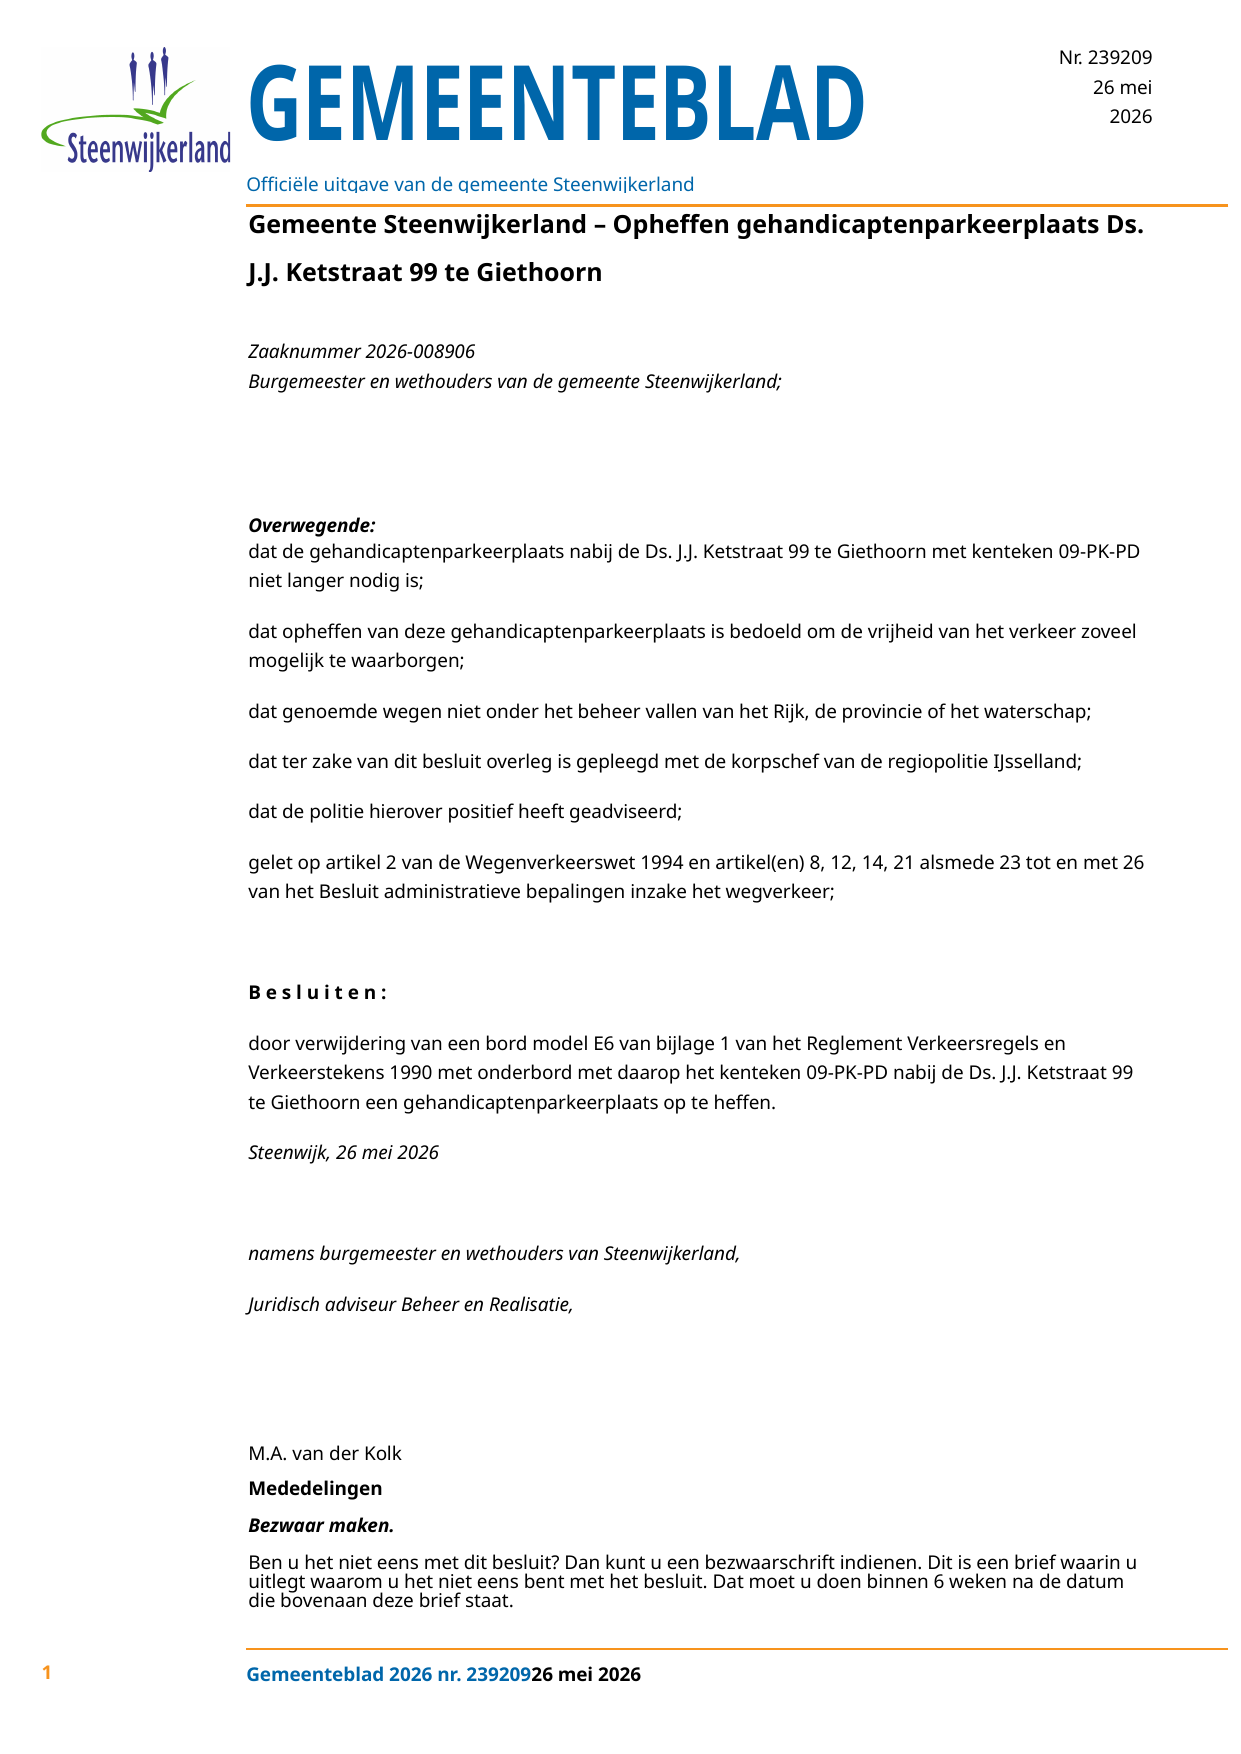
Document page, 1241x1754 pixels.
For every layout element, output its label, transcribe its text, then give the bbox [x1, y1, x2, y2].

text dat ter zake van dit besluit overleg is gepleegd met de korpschef van de regiopolitie IJsselland; [248, 748, 1152, 774]
text Juridisch adviseur Beheer en Realisatie, [248, 1291, 1152, 1317]
text B e s l u i t e n : [248, 979, 1152, 1005]
text dat opheffen van deze gehandicaptenparkeerplaats is bedoeld om de vrijheid van het verkeer zoveel mogelijk te waarborgen; [248, 618, 1152, 673]
text Burgemeester en wethouders van de gemeente Steenwijkerland; [248, 368, 1152, 394]
text Zaaknummer 2026-008906 [248, 339, 1152, 364]
text Steenwijk, 26 mei 2026 [248, 1139, 1152, 1165]
text dat de politie hierover positief heeft geadviseerd; [248, 799, 1152, 824]
text namens burgemeester en wethouders van Steenwijkerland, [248, 1240, 1152, 1266]
text dat de gehandicaptenparkeerplaats nabij de Ds. J.J. Ketstraat 99 te Giethoorn met kenteken 09-PK-PD niet langer nodig is; [248, 538, 1152, 593]
text dat genoemde wegen niet onder het beheer vallen van het Rijk, de provincie of het waterschap; [248, 698, 1152, 724]
text Overwegende: [248, 512, 1152, 538]
text Mededelingen [248, 1480, 1152, 1499]
text M.A. van der Kolk [248, 1441, 1152, 1466]
text Bezwaar maken. [248, 1517, 1152, 1536]
text gelet op artikel 2 van de Wegenverkeerswet 1994 en artikel(en) 8, 12, 14, 21 alsmede 23 tot en met 26 van het Besluit administratieve bepalingen inzake het wegverkeer; [248, 849, 1152, 904]
text Ben u het niet eens met dit besluit? Dan kunt u een bezwaarschrift indienen. Dit is een brief waarin u uitlegt waarom u het niet eens bent met het besluit. Dat moet u doen binnen 6 weken na de datum die bovenaan deze brief staat. [248, 1554, 1152, 1612]
picture [41, 47, 231, 172]
text Gemeente Steenwijkerland – Opheffen gehandicaptenparkeerplaats Ds. J.J. Ketstraat 99 te Giethoorn [248, 207, 1152, 288]
text door verwijdering van een bord model E6 van bijlage 1 van het Reglement Verkeersregels en Verkeerstekens 1990 met onderbord met daarop het kenteken 09-PK-PD nabij de Ds. J.J. Ketstraat 99 te Giethoorn een gehandicaptenparkeerplaats op te heffen. [248, 1030, 1152, 1115]
